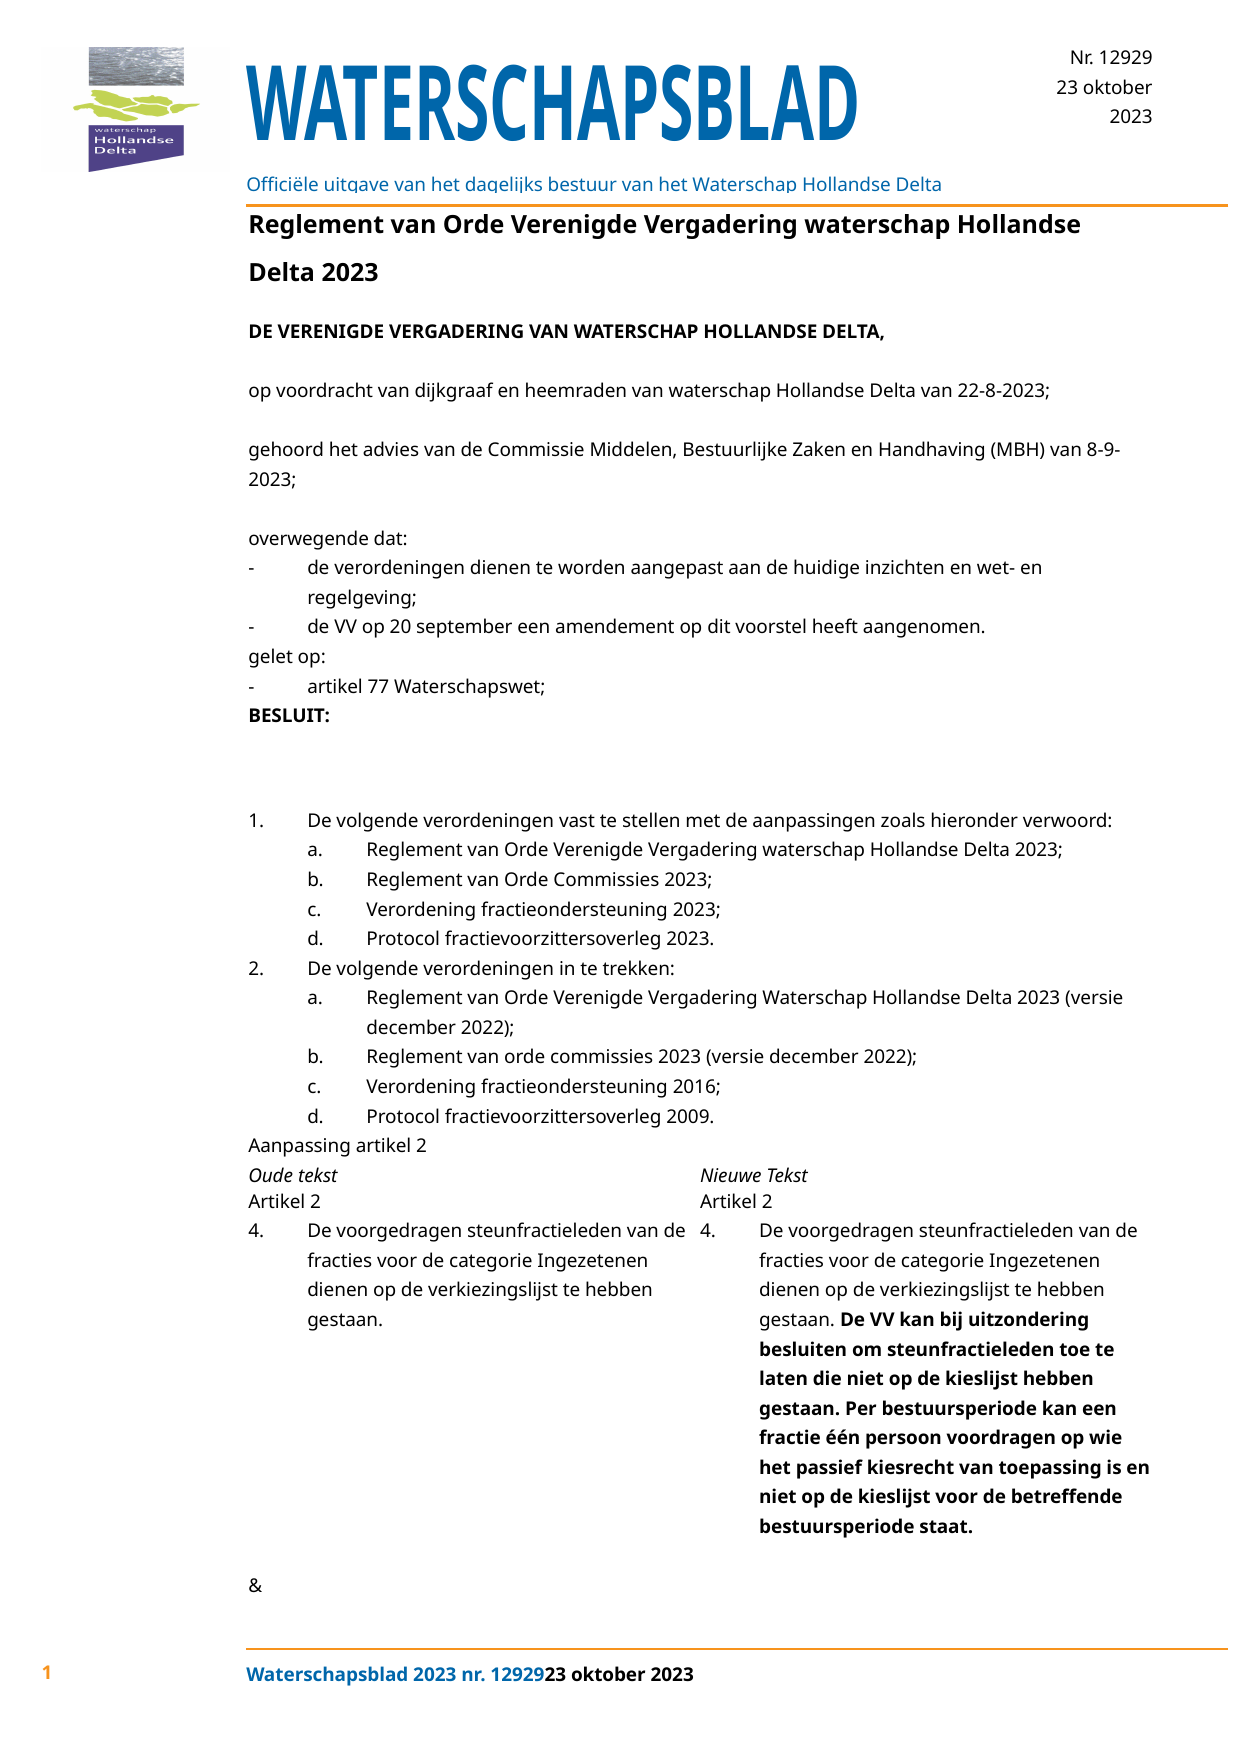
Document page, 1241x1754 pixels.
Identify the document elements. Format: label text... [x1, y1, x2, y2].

table_cell Artikel 2 De voorgedragen steunfractieleden van de fracties voor de categorie Ingezetenen dienen op de verkiezingslijst te hebben gestaan. [248, 1188, 700, 1539]
list Verordening fractieondersteuning 2023; [307, 896, 1152, 922]
text op voordracht van dijkgraaf en heemraden van waterschap Hollandse Delta van 22-8-2023; [248, 377, 1152, 403]
list de verordeningen dienen te worden aangepast aan de huidige inzichten en wet- en regelgeving; [248, 554, 1152, 610]
table_cell Artikel 2 De voorgedragen steunfractieleden van de fracties voor de categorie Ingezetenen dienen op de verkiezingslijst te hebben gestaan. De VV kan bij uitzondering besluiten om steunfractieleden toe te laten die niet op de kieslijst hebben gestaan. Per bestuursperiode kan een fractie één persoon voordragen op wie het passief kiesrecht van toepassing is en niet op de kieslijst voor de betreffende bestuursperiode staat. [700, 1188, 1152, 1539]
text overwegende dat: [248, 525, 1152, 551]
list De volgende verordeningen in te trekken: [248, 955, 1152, 981]
table_header Nieuwe Tekst [700, 1162, 1152, 1188]
text gelet op: [248, 643, 1152, 669]
list Verordening fractieondersteuning 2016; [307, 1073, 1152, 1099]
text DE VERENIGDE VERGADERING VAN WATERSCHAP HOLLANDSE DELTA, [248, 318, 1152, 344]
list Reglement van Orde Verenigde Vergadering Waterschap Hollandse Delta 2023 (versie december 2022); [307, 984, 1152, 1040]
list de VV op 20 september een amendement op dit voorstel heeft aangenomen. [248, 614, 1152, 639]
text Aanpassing artikel 2 [248, 1132, 1152, 1158]
list Protocol fractievoorzittersoverleg 2009. [307, 1103, 1152, 1129]
text gehoord het advies van de Commissie Middelen, Bestuurlijke Zaken en Handhaving (MBH) van 8-9-2023; [248, 436, 1152, 492]
list Protocol fractievoorzittersoverleg 2023. [307, 925, 1152, 951]
list Reglement van Orde Verenigde Vergadering waterschap Hollandse Delta 2023; [307, 837, 1152, 862]
picture [41, 47, 231, 172]
table_header Oude tekst [248, 1162, 700, 1188]
text BESLUIT: [248, 702, 1152, 728]
list De volgende verordeningen vast te stellen met de aanpassingen zoals hieronder verwoord: [248, 807, 1152, 833]
text & [248, 1572, 1152, 1598]
list Reglement van orde commissies 2023 (versie december 2022); [307, 1044, 1152, 1069]
text Reglement van Orde Verenigde Vergadering waterschap Hollandse Delta 2023 [248, 207, 1152, 288]
list Reglement van Orde Commissies 2023; [307, 866, 1152, 892]
list artikel 77 Waterschapswet; [248, 673, 1152, 699]
